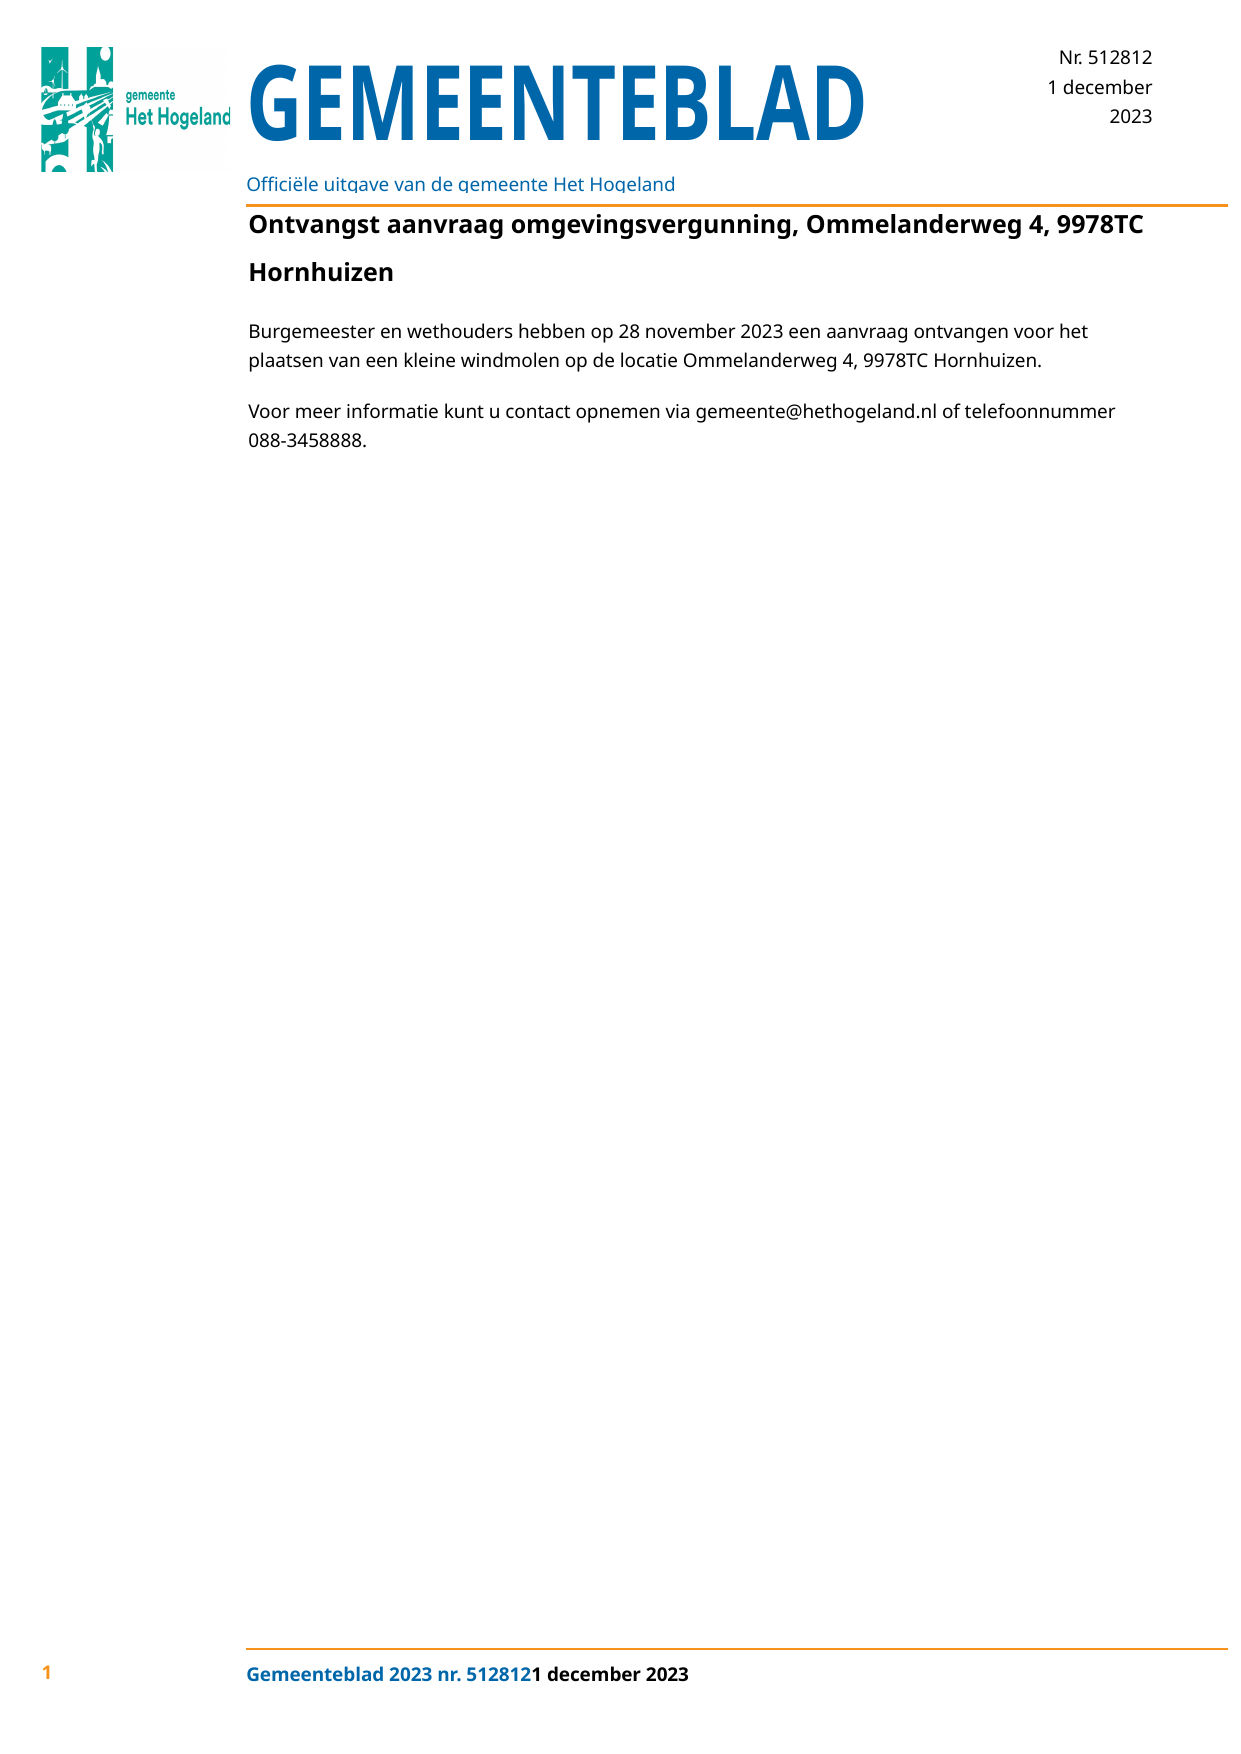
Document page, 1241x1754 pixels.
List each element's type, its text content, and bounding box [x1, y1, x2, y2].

text Ontvangst aanvraag omgevingsvergunning, Ommelanderweg 4, 9978TC Hornhuizen [248, 207, 1152, 288]
text Voor meer informatie kunt u contact opnemen via gemeente@hethogeland.nl of telefoonnummer 088-3458888. [248, 398, 1152, 453]
text Burgemeester en wethouders hebben op 28 november 2023 een aanvraag ontvangen voor het plaatsen van een kleine windmolen op de locatie Ommelanderweg 4, 9978TC Hornhuizen. [248, 318, 1152, 373]
picture [41, 47, 231, 172]
